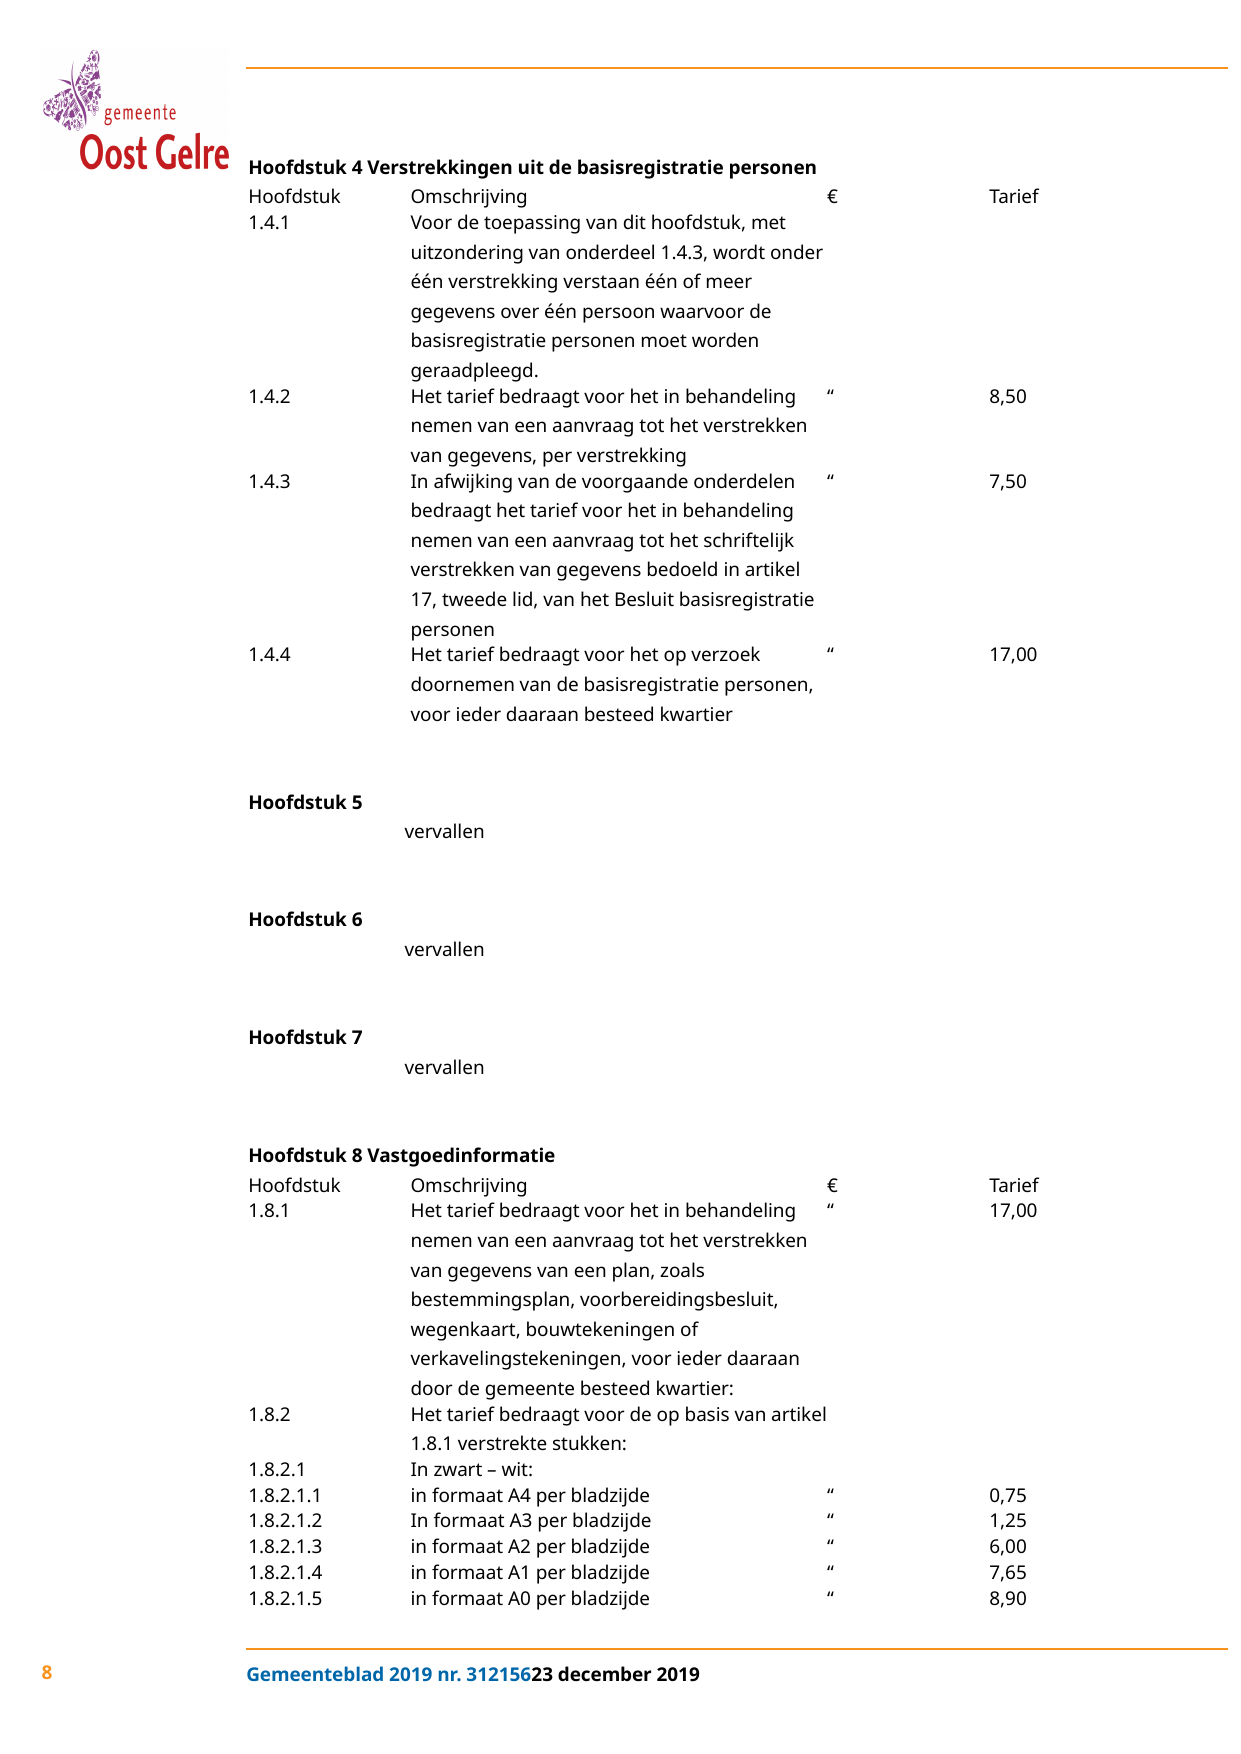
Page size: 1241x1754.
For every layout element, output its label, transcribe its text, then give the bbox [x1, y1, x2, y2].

table_cell 17,00 [989, 1198, 1152, 1401]
table_cell in formaat A4 per bladzijde [410, 1482, 827, 1508]
table_cell “ [827, 642, 989, 726]
table_header vervallen [404, 819, 839, 844]
table_cell [827, 1456, 989, 1482]
table_cell 0,75 [989, 1482, 1152, 1508]
table_header € [827, 184, 989, 209]
table_cell 17,00 [989, 642, 1152, 726]
table_cell 1,25 [989, 1508, 1152, 1533]
text Hoofdstuk 4 Verstrekkingen uit de basisregistratie personen [248, 154, 1152, 180]
table_header [839, 819, 995, 844]
table_cell “ [827, 1534, 989, 1559]
picture [41, 47, 231, 172]
table_cell [989, 1401, 1152, 1456]
table_cell “ [827, 1585, 989, 1611]
table_cell 8,90 [989, 1585, 1152, 1611]
table_cell 1.4.2 [248, 383, 410, 468]
table_cell 1.8.2.1.3 [248, 1534, 410, 1559]
text Hoofdstuk 8 Vastgoedinformatie [248, 1142, 1152, 1168]
table_header [839, 1054, 995, 1080]
table_cell “ [827, 468, 989, 642]
table_header vervallen [404, 1054, 839, 1080]
text Hoofdstuk 7 [248, 1024, 1152, 1050]
table_cell 6,00 [989, 1534, 1152, 1559]
table_cell 1.4.3 [248, 468, 410, 642]
table_cell 7,65 [989, 1559, 1152, 1585]
table_cell In formaat A3 per bladzijde [410, 1508, 827, 1533]
table_cell 1.8.2.1.2 [248, 1508, 410, 1533]
table_cell [989, 209, 1152, 383]
table_cell Het tarief bedraagt voor het in behandeling nemen van een aanvraag tot het verstrekken van gegevens, per verstrekking [410, 383, 827, 468]
table_cell In zwart – wit: [410, 1456, 827, 1482]
table_cell 1.8.1 [248, 1198, 410, 1401]
table_cell Het tarief bedraagt voor de op basis van artikel 1.8.1 verstrekte stukken: [410, 1401, 827, 1456]
table_header € [827, 1172, 989, 1198]
table_cell in formaat A2 per bladzijde [410, 1534, 827, 1559]
table_header [248, 819, 404, 844]
table_cell in formaat A0 per bladzijde [410, 1585, 827, 1611]
table_cell 7,50 [989, 468, 1152, 642]
table_cell 1.8.2.1.1 [248, 1482, 410, 1508]
table_cell “ [827, 383, 989, 468]
table_cell 8,50 [989, 383, 1152, 468]
table_cell In afwijking van de voorgaande onderdelen bedraagt het tarief voor het in behandeling nemen van een aanvraag tot het schriftelijk verstrekken van gegevens bedoeld in artikel 17, tweede lid, van het Besluit basisregistratie personen [410, 468, 827, 642]
table_cell Het tarief bedraagt voor het in behandeling nemen van een aanvraag tot het verstrekken van gegevens van een plan, zoals bestemmingsplan, voorbereidingsbesluit, wegenkaart, bouwtekeningen of verkavelingstekeningen, voor ieder daaraan door de gemeente besteed kwartier: [410, 1198, 827, 1401]
table_header Omschrijving [410, 1172, 827, 1198]
table_cell [989, 1456, 1152, 1482]
table_header vervallen [404, 936, 839, 962]
table_header Tarief [989, 1172, 1152, 1198]
text Hoofdstuk 5 [248, 789, 1152, 814]
table_cell “ [827, 1559, 989, 1585]
table_cell 1.8.2.1.4 [248, 1559, 410, 1585]
text Hoofdstuk 6 [248, 907, 1152, 932]
table_cell “ [827, 1482, 989, 1508]
table_header Hoofdstuk [248, 1172, 410, 1198]
table_cell “ [827, 1198, 989, 1401]
table_header Tarief [989, 184, 1152, 209]
table_header Hoofdstuk [248, 184, 410, 209]
table_header Omschrijving [410, 184, 827, 209]
table_header [995, 936, 1152, 962]
table_cell “ [827, 1508, 989, 1533]
table_header [248, 1054, 404, 1080]
table_cell [827, 1401, 989, 1456]
table_cell 1.8.2 [248, 1401, 410, 1456]
table_cell Het tarief bedraagt voor het op verzoek doornemen van de basisregistratie personen, voor ieder daaraan besteed kwartier [410, 642, 827, 726]
table_header [839, 936, 995, 962]
table_cell 1.8.2.1 [248, 1456, 410, 1482]
table_cell 1.8.2.1.5 [248, 1585, 410, 1611]
table_header [995, 819, 1152, 844]
table_cell 1.4.4 [248, 642, 410, 726]
table_header [248, 936, 404, 962]
table_header [995, 1054, 1152, 1080]
table_cell [827, 209, 989, 383]
table_cell 1.4.1 [248, 209, 410, 383]
table_cell Voor de toepassing van dit hoofdstuk, met uitzondering van onderdeel 1.4.3, wordt onder één verstrekking verstaan één of meer gegevens over één persoon waarvoor de basisregistratie personen moet worden geraadpleegd. [410, 209, 827, 383]
table_cell in formaat A1 per bladzijde [410, 1559, 827, 1585]
